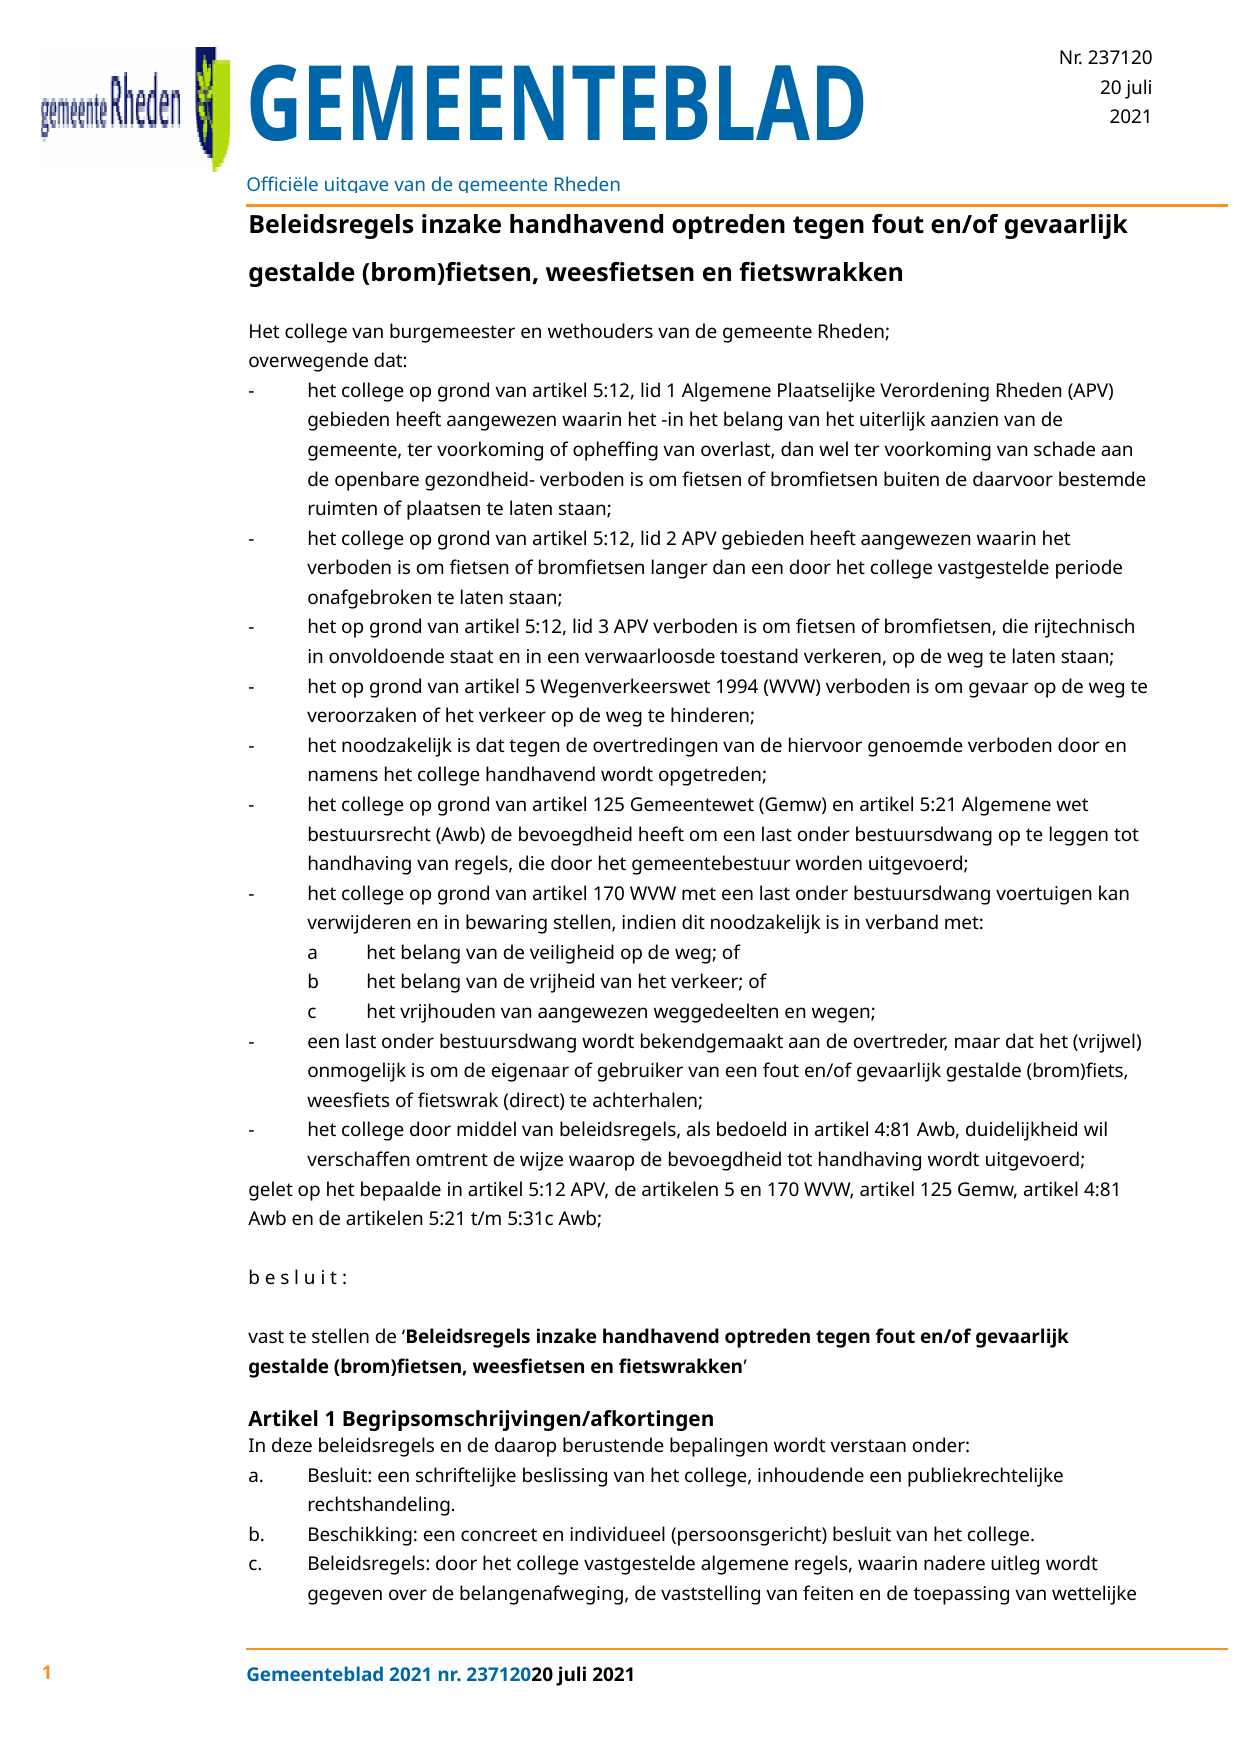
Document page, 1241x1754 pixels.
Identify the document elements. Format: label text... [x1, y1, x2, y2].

list het belang van de vrijheid van het verkeer; of [307, 969, 1152, 994]
list het college op grond van artikel 5:12, lid 2 APV gebieden heeft aangewezen waarin het verboden is om fietsen of bromfietsen langer dan een door het college vastgestelde periode onafgebroken te laten staan; [248, 525, 1152, 610]
list Beschikking: een concreet en individueel (persoonsgericht) besluit van het college. [248, 1521, 1152, 1547]
text overwegende dat: [248, 347, 1152, 373]
list het college op grond van artikel 5:12, lid 1 Algemene Plaatselijke Verordening Rheden (APV) gebieden heeft aangewezen waarin het -in het belang van het uiterlijk aanzien van de gemeente, ter voorkoming of opheffing van overlast, dan wel ter voorkoming van schade aan de openbare gezondheid- verboden is om fietsen of bromfietsen buiten de daarvoor bestemde ruimten of plaatsen te laten staan; [248, 377, 1152, 521]
picture [41, 47, 231, 172]
list het college door middel van beleidsregels, als bedoeld in artikel 4:81 Awb, duidelijkheid wil verschaffen omtrent de wijze waarop de bevoegdheid tot handhaving wordt uitgevoerd; [248, 1117, 1152, 1172]
list het op grond van artikel 5:12, lid 3 APV verboden is om fietsen of bromfietsen, die rijtechnisch in onvoldoende staat en in een verwaarloosde toestand verkeren, op de weg te laten staan; [248, 614, 1152, 669]
list het college op grond van artikel 170 WVW met een last onder bestuursdwang voertuigen kan verwijderen en in bewaring stellen, indien dit noodzakelijk is in verband met: [248, 880, 1152, 935]
text gelet op het bepaalde in artikel 5:12 APV, de artikelen 5 en 170 WVW, artikel 125 Gemw, artikel 4:81 Awb en de artikelen 5:21 t/m 5:31c Awb; [248, 1176, 1152, 1231]
text Artikel 1 Begripsomschrijvingen/afkortingen [248, 1404, 1152, 1432]
list het noodzakelijk is dat tegen de overtredingen van de hiervoor genoemde verboden door en namens het college handhavend wordt opgetreden; [248, 732, 1152, 787]
list een last onder bestuursdwang wordt bekendgemaakt aan de overtreder, maar dat het (vrijwel) onmogelijk is om de eigenaar of gebruiker van een fout en/of gevaarlijk gestalde (brom)fiets, weesfiets of fietswrak (direct) te achterhalen; [248, 1028, 1152, 1113]
list het vrijhouden van aangewezen weggedeelten en wegen; [307, 998, 1152, 1024]
list het op grond van artikel 5 Wegenverkeerswet 1994 (WVW) verboden is om gevaar op de weg te veroorzaken of het verkeer op de weg te hinderen; [248, 673, 1152, 728]
text In deze beleidsregels en de daarop berustende bepalingen wordt verstaan onder: [248, 1432, 1152, 1458]
list Beleidsregels: door het college vastgestelde algemene regels, waarin nadere uitleg wordt gegeven over de belangenafweging, de vaststelling van feiten en de toepassing van wettelijke [248, 1551, 1152, 1606]
text b e s l u i t : [248, 1264, 1152, 1290]
list het belang van de veiligheid op de weg; of [307, 939, 1152, 965]
text vast te stellen de ‘Beleidsregels inzake handhavend optreden tegen fout en/of gevaarlijk gestalde (brom)fietsen, weesfietsen en fietswrakken’ [248, 1324, 1152, 1379]
list Besluit: een schriftelijke beslissing van het college, inhoudende een publiekrechtelijke rechtshandeling. [248, 1462, 1152, 1517]
list het college op grond van artikel 125 Gemeentewet (Gemw) en artikel 5:21 Algemene wet bestuursrecht (Awb) de bevoegdheid heeft om een last onder bestuursdwang op te leggen tot handhaving van regels, die door het gemeentebestuur worden uitgevoerd; [248, 791, 1152, 876]
text Het college van burgemeester en wethouders van de gemeente Rheden; [248, 318, 1152, 344]
text Beleidsregels inzake handhavend optreden tegen fout en/of gevaarlijk gestalde (brom)fietsen, weesfietsen en fietswrakken [248, 207, 1152, 288]
